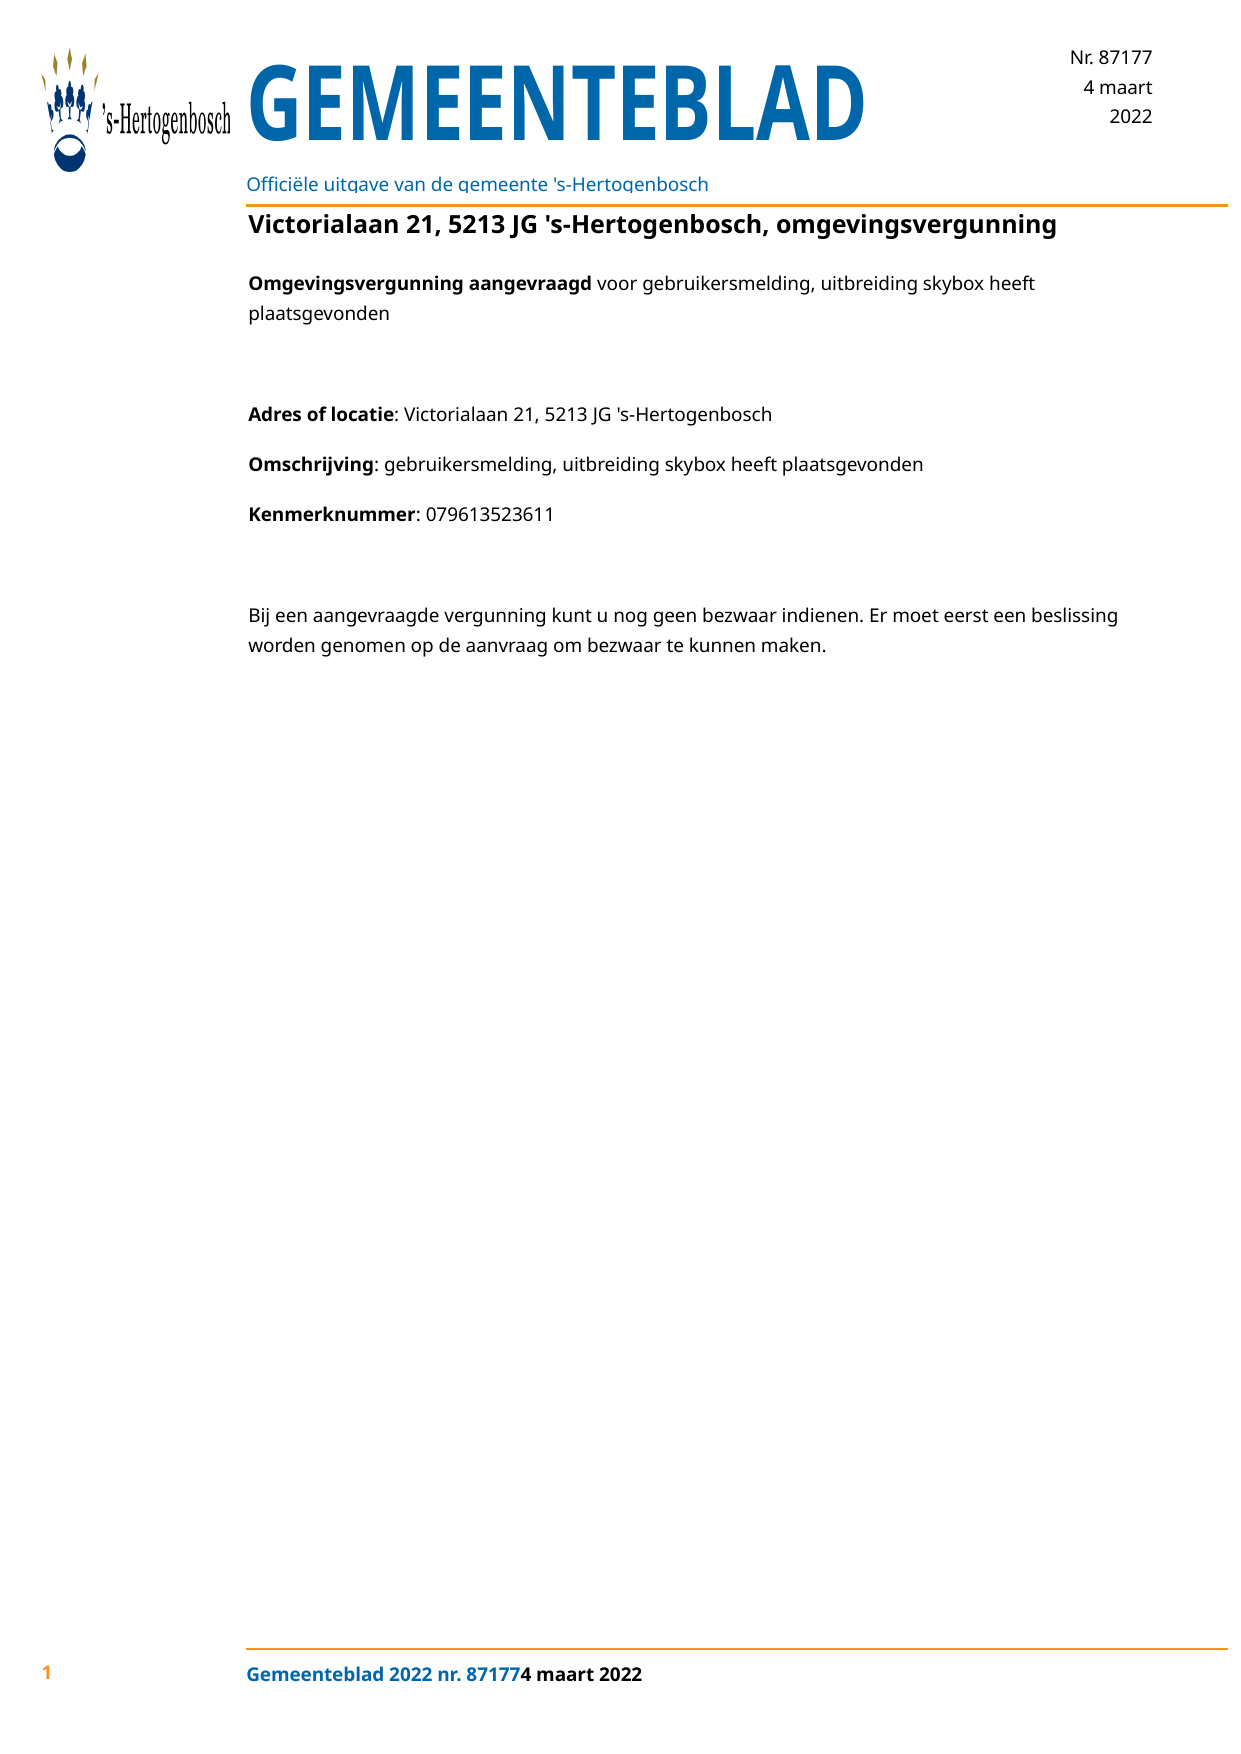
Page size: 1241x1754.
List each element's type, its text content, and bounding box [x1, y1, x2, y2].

text Omschrijving: gebruikersmelding, uitbreiding skybox heeft plaatsgevonden [248, 451, 1152, 477]
text Adres of locatie: Victorialaan 21, 5213 JG 's-Hertogenbosch [248, 401, 1152, 426]
text Victorialaan 21, 5213 JG 's-Hertogenbosch, omgevingsvergunning [248, 207, 1152, 241]
text Bij een aangevraagde vergunning kunt u nog geen bezwaar indienen. Er moet eerst een beslissing worden genomen op de aanvraag om bezwaar te kunnen maken. [248, 602, 1152, 658]
text Kenmerknummer: 079613523611 [248, 502, 1152, 527]
picture [41, 47, 231, 172]
text Omgevingsvergunning aangevraagd voor gebruikersmelding, uitbreiding skybox heeft plaatsgevonden [248, 270, 1152, 326]
